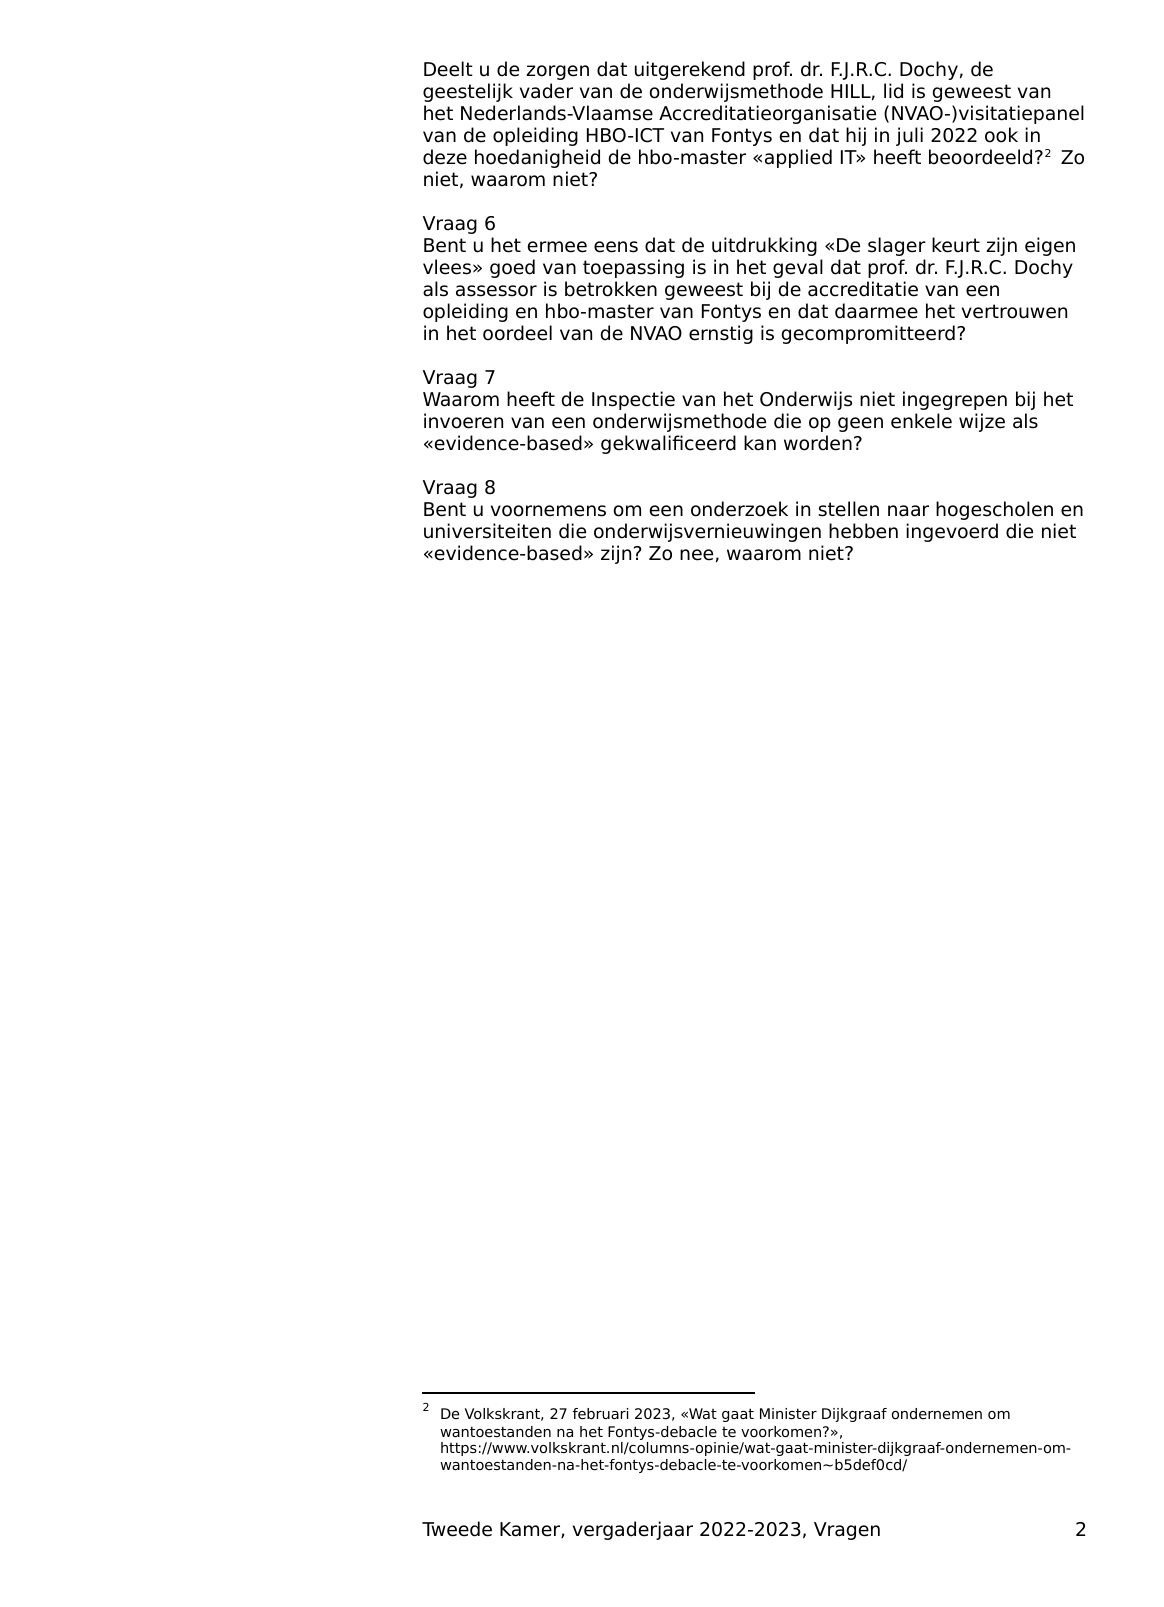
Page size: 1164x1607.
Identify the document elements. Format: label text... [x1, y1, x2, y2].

text De Volkskrant, 27 februari 2023, «Wat gaat Minister Dijkgraaf ondernemen om wantoestanden na het Fontys-debacle te voorkomen?», https://www.volkskrant.nl/columns-opinie/wat-gaat-minister-dijkgraaf-ondernemen-om-wantoestanden-na-het-fontys-debacle-te-voorkomen~b5def0cd/ [422, 1402, 1087, 1474]
text Vraag 7 [422, 367, 1087, 389]
text Bent u het ermee eens dat de uitdrukking «De slager keurt zijn eigen vlees» goed van toepassing is in het geval dat prof. dr. F.J.R.C. Dochy als assessor is betrokken geweest bij de accreditatie van een opleiding en hbo-master van Fontys en dat daarmee het vertrouwen in het oordeel van de NVAO ernstig is gecompromitteerd? [422, 235, 1087, 345]
text Vraag 6 [422, 213, 1087, 235]
text Deelt u de zorgen dat uitgerekend prof. dr. F.J.R.C. Dochy, de geestelijk vader van de onderwijsmethode HILL, lid is geweest van het Nederlands-Vlaamse Accreditatieorganisatie (NVAO-)visitatiepanel van de opleiding HBO-ICT van Fontys en dat hij in juli 2022 ook in deze hoedanigheid de hbo-master «applied IT» heeft beoordeeld? Zo niet, waarom niet? [422, 59, 1087, 191]
text Vraag 8 [422, 477, 1087, 499]
text Bent u voornemens om een onderzoek in stellen naar hogescholen en universiteiten die onderwijsvernieuwingen hebben ingevoerd die niet «evidence-based» zijn? Zo nee, waarom niet? [422, 499, 1087, 565]
text Waarom heeft de Inspectie van het Onderwijs niet ingegrepen bij het invoeren van een onderwijsmethode die op geen enkele wijze als «evidence-based» gekwalificeerd kan worden? [422, 389, 1087, 455]
